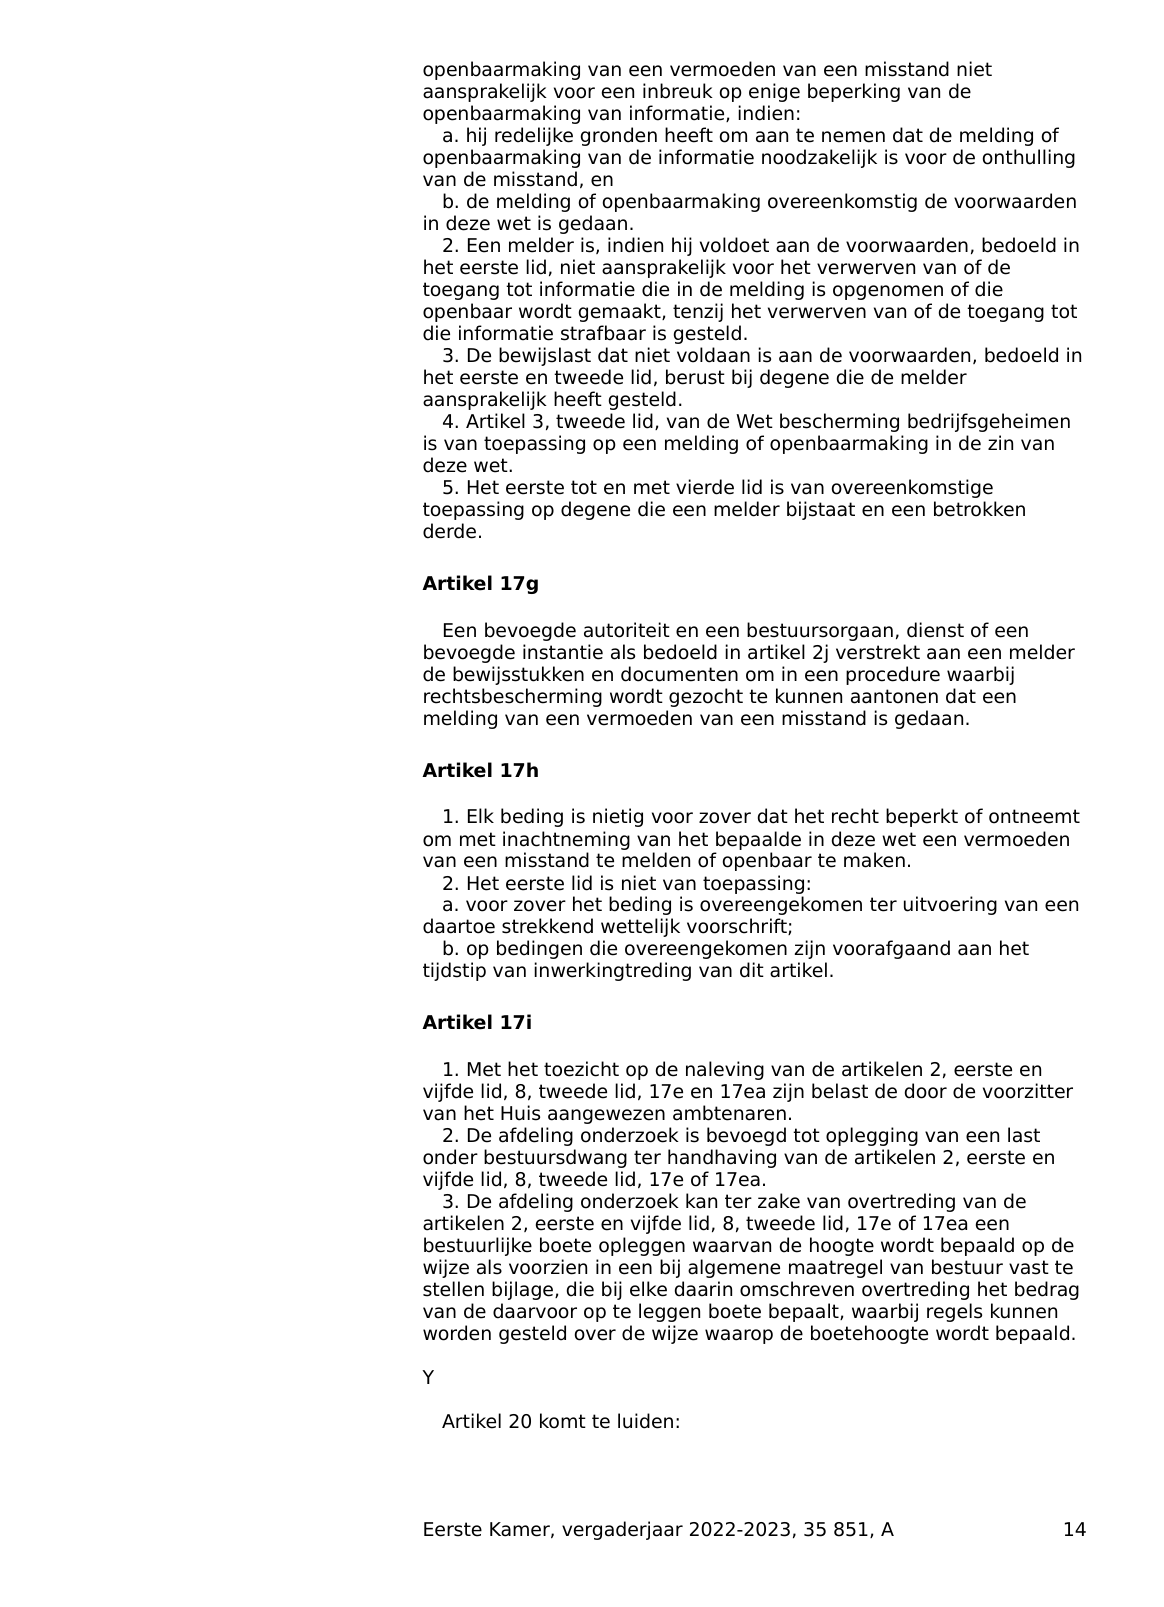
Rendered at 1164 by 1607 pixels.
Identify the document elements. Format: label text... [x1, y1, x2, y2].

text Artikel 20 komt te luiden: [422, 1411, 1087, 1433]
text b. de melding of openbaarmaking overeenkomstig de voorwaarden in deze wet is gedaan. [422, 191, 1087, 235]
subtitle Artikel 17g [422, 573, 1087, 594]
text a. hij redelijke gronden heeft om aan te nemen dat de melding of openbaarmaking van de informatie noodzakelijk is voor de onthulling van de misstand, en [422, 125, 1087, 191]
text 3. De bewijslast dat niet voldaan is aan de voorwaarden, bedoeld in het eerste en tweede lid, berust bij degene die de melder aansprakelijk heeft gesteld. [422, 345, 1087, 411]
text openbaarmaking van een vermoeden van een misstand niet aansprakelijk voor een inbreuk op enige beperking van de openbaarmaking van informatie, indien: [422, 59, 1087, 125]
text 1. Elk beding is nietig voor zover dat het recht beperkt of ontneemt om met inachtneming van het bepaalde in deze wet een vermoeden van een misstand te melden of openbaar te maken. [422, 806, 1087, 872]
text b. op bedingen die overeengekomen zijn voorafgaand aan het tijdstip van inwerkingtreding van dit artikel. [422, 938, 1087, 982]
text 3. De afdeling onderzoek kan ter zake van overtreding van de artikelen 2, eerste en vijfde lid, 8, tweede lid, 17e of 17ea een bestuurlijke boete opleggen waarvan de hoogte wordt bepaald op de wijze als voorzien in een bij algemene maatregel van bestuur vast te stellen bijlage, die bij elke daarin omschreven overtreding het bedrag van de daarvoor op te leggen boete bepaalt, waarbij regels kunnen worden gesteld over de wijze waarop de boetehoogte wordt bepaald. [422, 1191, 1087, 1345]
text Y [422, 1367, 1087, 1389]
text 4. Artikel 3, tweede lid, van de Wet bescherming bedrijfsgeheimen is van toepassing op een melding of openbaarmaking in de zin van deze wet. [422, 411, 1087, 477]
text 2. Het eerste lid is niet van toepassing: [422, 872, 1087, 894]
text 2. De afdeling onderzoek is bevoegd tot oplegging van een last onder bestuursdwang ter handhaving van de artikelen 2, eerste en vijfde lid, 8, tweede lid, 17e of 17ea. [422, 1125, 1087, 1191]
subtitle Artikel 17h [422, 759, 1087, 781]
text 2. Een melder is, indien hij voldoet aan de voorwaarden, bedoeld in het eerste lid, niet aansprakelijk voor het verwerven van of de toegang tot informatie die in de melding is opgenomen of die openbaar wordt gemaakt, tenzij het verwerven van of de toegang tot die informatie strafbaar is gesteld. [422, 235, 1087, 345]
subtitle Artikel 17i [422, 1012, 1087, 1034]
text 5. Het eerste tot en met vierde lid is van overeenkomstige toepassing op degene die een melder bijstaat en een betrokken derde. [422, 477, 1087, 543]
text Een bevoegde autoriteit en een bestuursorgaan, dienst of een bevoegde instantie als bedoeld in artikel 2j verstrekt aan een melder de bewijsstukken en documenten om in een procedure waarbij rechtsbescherming wordt gezocht te kunnen aantonen dat een melding van een vermoeden van een misstand is gedaan. [422, 619, 1087, 729]
text a. voor zover het beding is overeengekomen ter uitvoering van een daartoe strekkend wettelijk voorschrift; [422, 894, 1087, 938]
text 1. Met het toezicht op de naleving van de artikelen 2, eerste en vijfde lid, 8, tweede lid, 17e en 17ea zijn belast de door de voorzitter van het Huis aangewezen ambtenaren. [422, 1059, 1087, 1125]
